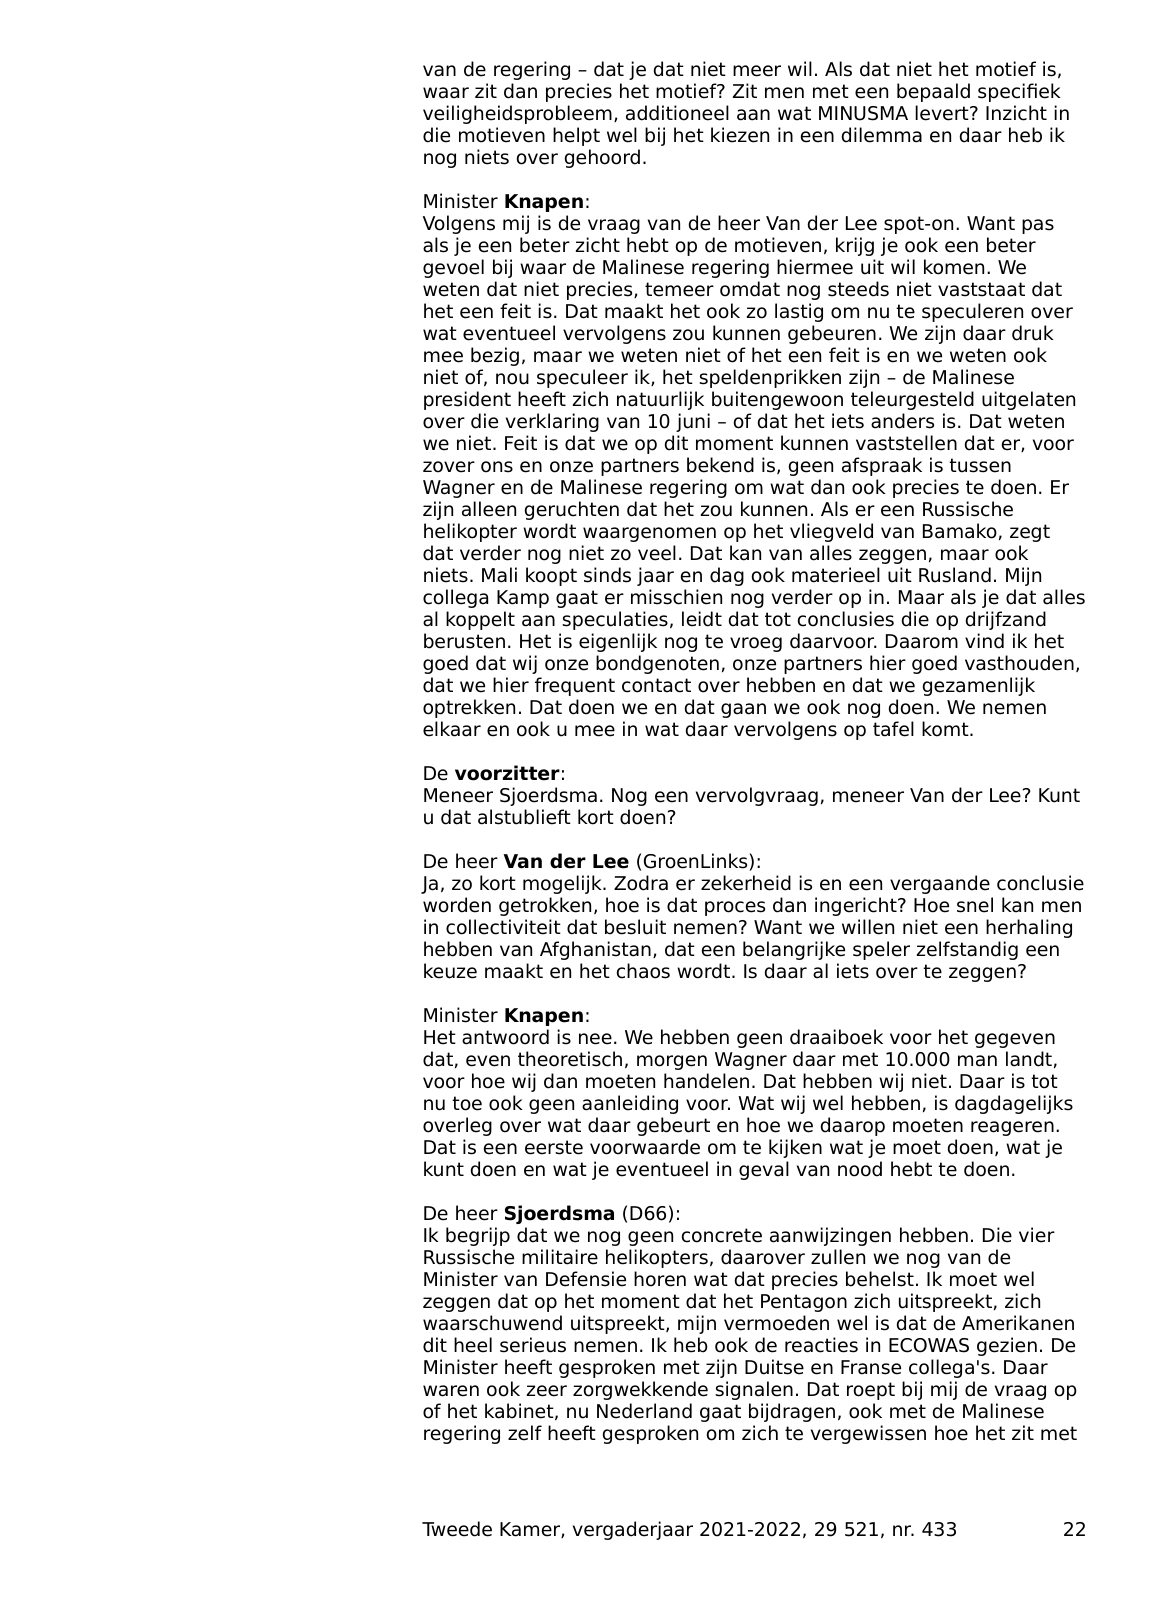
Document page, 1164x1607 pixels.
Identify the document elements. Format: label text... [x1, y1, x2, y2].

text De heer Van der Lee (GroenLinks): [422, 851, 1087, 873]
text Meneer Sjoerdsma. Nog een vervolgvraag, meneer Van der Lee? Kunt u dat alstublieft kort doen? [422, 785, 1087, 829]
text Ik begrijp dat we nog geen concrete aanwijzingen hebben. Die vier Russische militaire helikopters, daarover zullen we nog van de Minister van Defensie horen wat dat precies behelst. Ik moet wel zeggen dat op het moment dat het Pentagon zich uitspreekt, zich waarschuwend uitspreekt, mijn vermoeden wel is dat de Amerikanen dit heel serieus nemen. Ik heb ook de reacties in ECOWAS gezien. De Minister heeft gesproken met zijn Duitse en Franse collega's. Daar waren ook zeer zorgwekkende signalen. Dat roept bij mij de vraag op of het kabinet, nu Nederland gaat bijdragen, ook met de Malinese regering zelf heeft gesproken om zich te vergewissen hoe het zit met [422, 1225, 1087, 1445]
text Volgens mij is de vraag van de heer Van der Lee spot-on. Want pas als je een beter zicht hebt op de motieven, krijg je ook een beter gevoel bij waar de Malinese regering hiermee uit wil komen. We weten dat niet precies, temeer omdat nog steeds niet vaststaat dat het een feit is. Dat maakt het ook zo lastig om nu te speculeren over wat eventueel vervolgens zou kunnen gebeuren. We zijn daar druk mee bezig, maar we weten niet of het een feit is en we weten ook niet of, nou speculeer ik, het speldenprikken zijn – de Malinese president heeft zich natuurlijk buitengewoon teleurgesteld uitgelaten over die verklaring van 10 juni – of dat het iets anders is. Dat weten we niet. Feit is dat we op dit moment kunnen vaststellen dat er, voor zover ons en onze partners bekend is, geen afspraak is tussen Wagner en de Malinese regering om wat dan ook precies te doen. Er zijn alleen geruchten dat het zou kunnen. Als er een Russische helikopter wordt waargenomen op het vliegveld van Bamako, zegt dat verder nog niet zo veel. Dat kan van alles zeggen, maar ook niets. Mali koopt sinds jaar en dag ook materieel uit Rusland. Mijn collega Kamp gaat er misschien nog verder op in. Maar als je dat alles al koppelt aan speculaties, leidt dat tot conclusies die op drijfzand berusten. Het is eigenlijk nog te vroeg daarvoor. Daarom vind ik het goed dat wij onze bondgenoten, onze partners hier goed vasthouden, dat we hier frequent contact over hebben en dat we gezamenlijk optrekken. Dat doen we en dat gaan we ook nog doen. We nemen elkaar en ook u mee in wat daar vervolgens op tafel komt. [422, 213, 1087, 741]
text Ja, zo kort mogelijk. Zodra er zekerheid is en een vergaande conclusie worden getrokken, hoe is dat proces dan ingericht? Hoe snel kan men in collectiviteit dat besluit nemen? Want we willen niet een herhaling hebben van Afghanistan, dat een belangrijke speler zelfstandig een keuze maakt en het chaos wordt. Is daar al iets over te zeggen? [422, 873, 1087, 983]
text Het antwoord is nee. We hebben geen draaiboek voor het gegeven dat, even theoretisch, morgen Wagner daar met 10.000 man landt, voor hoe wij dan moeten handelen. Dat hebben wij niet. Daar is tot nu toe ook geen aanleiding voor. Wat wij wel hebben, is dagdagelijks overleg over wat daar gebeurt en hoe we daarop moeten reageren. Dat is een eerste voorwaarde om te kijken wat je moet doen, wat je kunt doen en wat je eventueel in geval van nood hebt te doen. [422, 1027, 1087, 1181]
text De voorzitter: [422, 763, 1087, 785]
text De heer Sjoerdsma (D66): [422, 1203, 1087, 1225]
text Minister Knapen: [422, 1005, 1087, 1027]
text Minister Knapen: [422, 191, 1087, 213]
text van de regering – dat je dat niet meer wil. Als dat niet het motief is, waar zit dan precies het motief? Zit men met een bepaald specifiek veiligheidsprobleem, additioneel aan wat MINUSMA levert? Inzicht in die motieven helpt wel bij het kiezen in een dilemma en daar heb ik nog niets over gehoord. [422, 59, 1087, 169]
